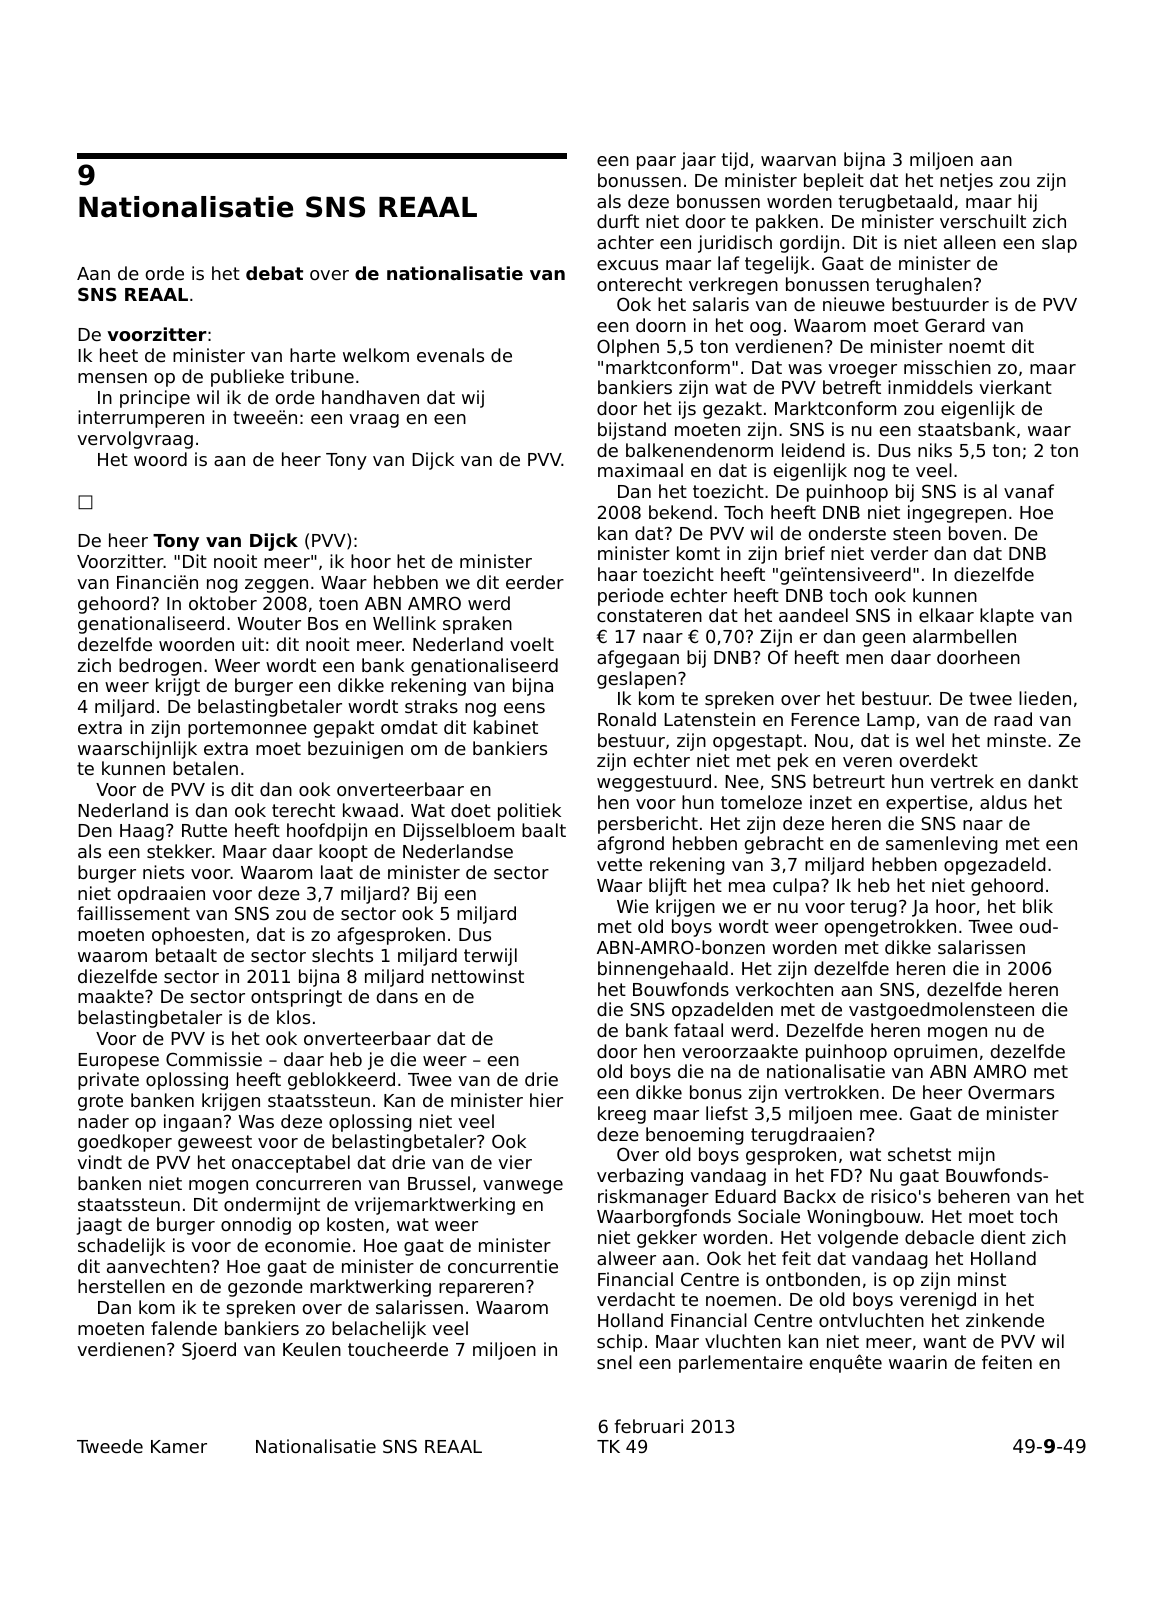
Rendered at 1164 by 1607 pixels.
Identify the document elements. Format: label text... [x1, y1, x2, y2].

text Dan het toezicht. De puinhoop bij SNS is al vanaf 2008 bekend. Toch heeft DNB niet ingegrepen. Hoe kan dat? De PVV wil de onderste steen boven. De minister komt in zijn brief niet verder dan dat DNB haar toezicht heeft "geïntensiveerd". In diezelfde periode echter heeft DNB toch ook kunnen constateren dat het aandeel SNS in elkaar klapte van € 17 naar € 0,70? Zijn er dan geen alarmbellen afgegaan bij DNB? Of heeft men daar doorheen geslapen? [596, 482, 1087, 689]
text Dan kom ik te spreken over de salarissen. Waarom moeten falende bankiers zo belachelijk veel verdienen? Sjoerd van Keulen toucheerde 7 miljoen in [77, 1298, 567, 1360]
text Ik heet de minister van harte welkom evenals de mensen op de publieke tribune. [77, 346, 567, 387]
text Voor de PVV is het ook onverteerbaar dat de Europese Commissie – daar heb je die weer – een private oplossing heeft geblokkeerd. Twee van de drie grote banken krijgen staatssteun. Kan de minister hier nader op ingaan? Was deze oplossing niet veel goedkoper geweest voor de belastingbetaler? Ook vindt de PVV het onacceptabel dat drie van de vier banken niet mogen concurreren van Brussel, vanwege staatssteun. Dit ondermijnt de vrijemarktwerking en jaagt de burger onnodig op kosten, wat weer schadelijk is voor de economie. Hoe gaat de minister dit aanvechten? Hoe gaat de minister de concurrentie herstellen en de gezonde marktwerking repareren? [77, 1029, 567, 1298]
text Voorzitter. "Dit nooit meer", ik hoor het de minister van Financiën nog zeggen. Waar hebben we dit eerder gehoord? In oktober 2008, toen ABN AMRO werd genationaliseerd. Wouter Bos en Wellink spraken dezelfde woorden uit: dit nooit meer. Nederland voelt zich bedrogen. Weer wordt een bank genationaliseerd en weer krijgt de burger een dikke rekening van bijna 4 miljard. De belastingbetaler wordt straks nog eens extra in zijn portemonnee gepakt omdat dit kabinet waarschijnlijk extra moet bezuinigen om de bankiers te kunnen betalen. [77, 552, 567, 780]
text Wie krijgen we er nu voor terug? Ja hoor, het blik met old boys wordt weer opengetrokken. Twee oud-ABN-AMRO-bonzen worden met dikke salarissen binnengehaald. Het zijn dezelfde heren die in 2006 het Bouwfonds verkochten aan SNS, dezelfde heren die SNS opzadelden met de vastgoedmolensteen die de bank fataal werd. Dezelfde heren mogen nu de door hen veroorzaakte puinhoop opruimen, dezelfde old boys die na de nationalisatie van ABN AMRO met een dikke bonus zijn vertrokken. De heer Overmars kreeg maar liefst 3,5 miljoen mee. Gaat de minister deze benoeming terugdraaien? [596, 896, 1087, 1145]
text In principe wil ik de orde handhaven dat wij interrumperen in tweeën: een vraag en een vervolgvraag. [77, 387, 567, 450]
text Over old boys gesproken, wat schetst mijn verbazing vandaag in het FD? Nu gaat Bouwfonds-riskmanager Eduard Backx de risico's beheren van het Waarborgfonds Sociale Woningbouw. Het moet toch niet gekker worden. Het volgende debacle dient zich alweer aan. Ook het feit dat vandaag het Holland Financial Centre is ontbonden, is op zijn minst verdacht te noemen. De old boys verenigd in het Holland Financial Centre ontvluchten het zinkende schip. Maar vluchten kan niet meer, want de PVV wil snel een parlementaire enquête waarin de feiten en [596, 1145, 1087, 1373]
text De heer Tony van Dijck (PVV): [77, 531, 567, 552]
text Voor de PVV is dit dan ook onverteerbaar en Nederland is dan ook terecht kwaad. Wat doet politiek Den Haag? Rutte heeft hoofdpijn en Dijsselbloem baalt als een stekker. Maar daar koopt de Nederlandse burger niets voor. Waarom laat de minister de sector niet opdraaien voor deze 3,7 miljard? Bij een faillissement van SNS zou de sector ook 5 miljard moeten ophoesten, dat is zo afgesproken. Dus waarom betaalt de sector slechts 1 miljard terwijl diezelfde sector in 2011 bijna 8 miljard nettowinst maakte? De sector ontspringt de dans en de belastingbetaler is de klos. [77, 780, 567, 1029]
text Ik kom te spreken over het bestuur. De twee lieden, Ronald Latenstein en Ference Lamp, van de raad van bestuur, zijn opgestapt. Nou, dat is wel het minste. Ze zijn echter niet met pek en veren overdekt weggestuurd. Nee, SNS betreurt hun vertrek en dankt hen voor hun tomeloze inzet en expertise, aldus het persbericht. Het zijn deze heren die SNS naar de afgrond hebben gebracht en de samenleving met een vette rekening van 3,7 miljard hebben opgezadeld. Waar blijft het mea culpa? Ik heb het niet gehoord. [596, 689, 1087, 896]
text een paar jaar tijd, waarvan bijna 3 miljoen aan bonussen. De minister bepleit dat het netjes zou zijn als deze bonussen worden terugbetaald, maar hij durft niet door te pakken. De minister verschuilt zich achter een juridisch gordijn. Dit is niet alleen een slap excuus maar laf tegelijk. Gaat de minister de onterecht verkregen bonussen terughalen? [596, 150, 1087, 295]
text Het woord is aan de heer Tony van Dijck van de PVV. [77, 450, 567, 470]
title 9 Nationalisatie SNS REAAL [77, 159, 567, 224]
text De voorzitter: [77, 325, 567, 346]
text Ook het salaris van de nieuwe bestuurder is de PVV een doorn in het oog. Waarom moet Gerard van Olphen 5,5 ton verdienen? De minister noemt dit "marktconform". Dat was vroeger misschien zo, maar bankiers zijn wat de PVV betreft inmiddels vierkant door het ijs gezakt. Marktconform zou eigenlijk de bijstand moeten zijn. SNS is nu een staatsbank, waar de balkenendenorm leidend is. Dus niks 5,5 ton; 2 ton maximaal en dat is eigenlijk nog te veel. [596, 295, 1087, 482]
text Aan de orde is het debat over de nationalisatie van SNS REAAL. [77, 264, 567, 305]
text □ [77, 490, 567, 511]
